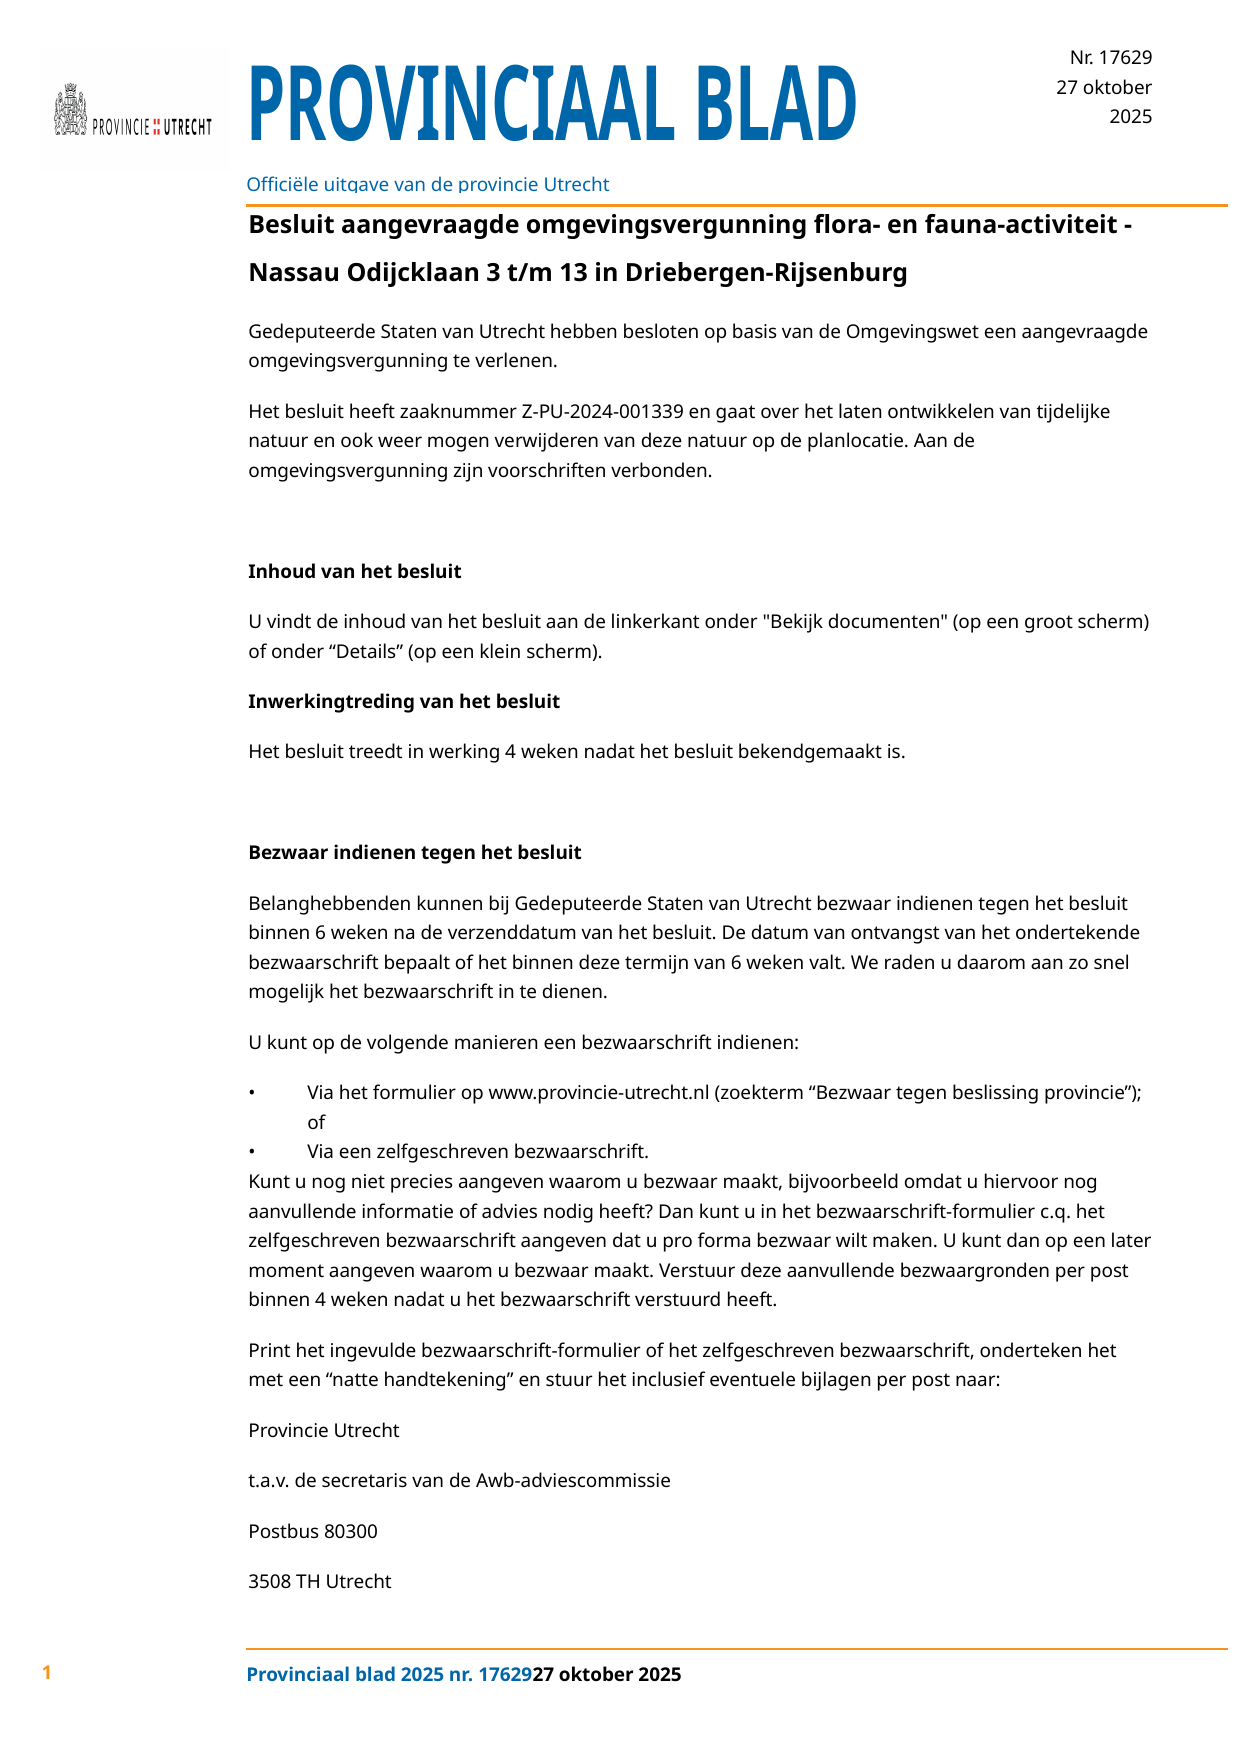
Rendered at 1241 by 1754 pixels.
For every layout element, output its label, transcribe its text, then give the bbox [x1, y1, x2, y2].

text Belanghebbenden kunnen bij Gedeputeerde Staten van Utrecht bezwaar indienen tegen het besluit binnen 6 weken na de verzenddatum van het besluit. De datum van ontvangst van het ondertekende bezwaarschrift bepaalt of het binnen deze termijn van 6 weken valt. We raden u daarom aan zo snel mogelijk het bezwaarschrift in te dienen. [248, 890, 1152, 1004]
text Besluit aangevraagde omgevingsvergunning flora- en fauna-activiteit - Nassau Odijcklaan 3 t/m 13 in Driebergen-Rijsenburg [248, 207, 1152, 288]
list Via een zelfgeschreven bezwaarschrift. [248, 1139, 1152, 1164]
text Het besluit treedt in werking 4 weken nadat het besluit bekendgemaakt is. [248, 739, 1152, 764]
text Gedeputeerde Staten van Utrecht hebben besloten op basis van de Omgevingswet een aangevraagde omgevingsvergunning te verlenen. [248, 318, 1152, 373]
text 3508 TH Utrecht [248, 1568, 1152, 1594]
text Het besluit heeft zaaknummer Z-PU-2024-001339 en gaat over het laten ontwikkelen van tijdelijke natuur en ook weer mogen verwijderen van deze natuur op de planlocatie. Aan de omgevingsvergunning zijn voorschriften verbonden. [248, 398, 1152, 483]
text t.a.v. de secretaris van de Awb-adviescommissie [248, 1467, 1152, 1493]
list Via het formulier op www.provincie-utrecht.nl (zoekterm “Bezwaar tegen beslissing provincie”); of [248, 1079, 1152, 1135]
text Bezwaar indienen tegen het besluit [248, 839, 1152, 865]
text Print het ingevulde bezwaarschrift-formulier of het zelfgeschreven bezwaarschrift, onderteken het met een “natte handtekening” en stuur het inclusief eventuele bijlagen per post naar: [248, 1337, 1152, 1392]
text U vindt de inhoud van het besluit aan de linkerkant onder "Bekijk documenten" (op een groot scherm) of onder “Details” (op een klein scherm). [248, 608, 1152, 664]
text Postbus 80300 [248, 1518, 1152, 1544]
text Inhoud van het besluit [248, 558, 1152, 584]
text Provincie Utrecht [248, 1417, 1152, 1443]
picture [41, 47, 231, 172]
text U kunt op de volgende manieren een bezwaarschrift indienen: [248, 1029, 1152, 1055]
text Kunt u nog niet precies aangeven waarom u bezwaar maakt, bijvoorbeeld omdat u hiervoor nog aanvullende informatie of advies nodig heeft? Dan kunt u in het bezwaarschrift-formulier c.q. het zelfgeschreven bezwaarschrift aangeven dat u pro forma bezwaar wilt maken. U kunt dan op een later moment aangeven waarom u bezwaar maakt. Verstuur deze aanvullende bezwaargronden per post binnen 4 weken nadat u het bezwaarschrift verstuurd heeft. [248, 1168, 1152, 1312]
text Inwerkingtreding van het besluit [248, 688, 1152, 714]
